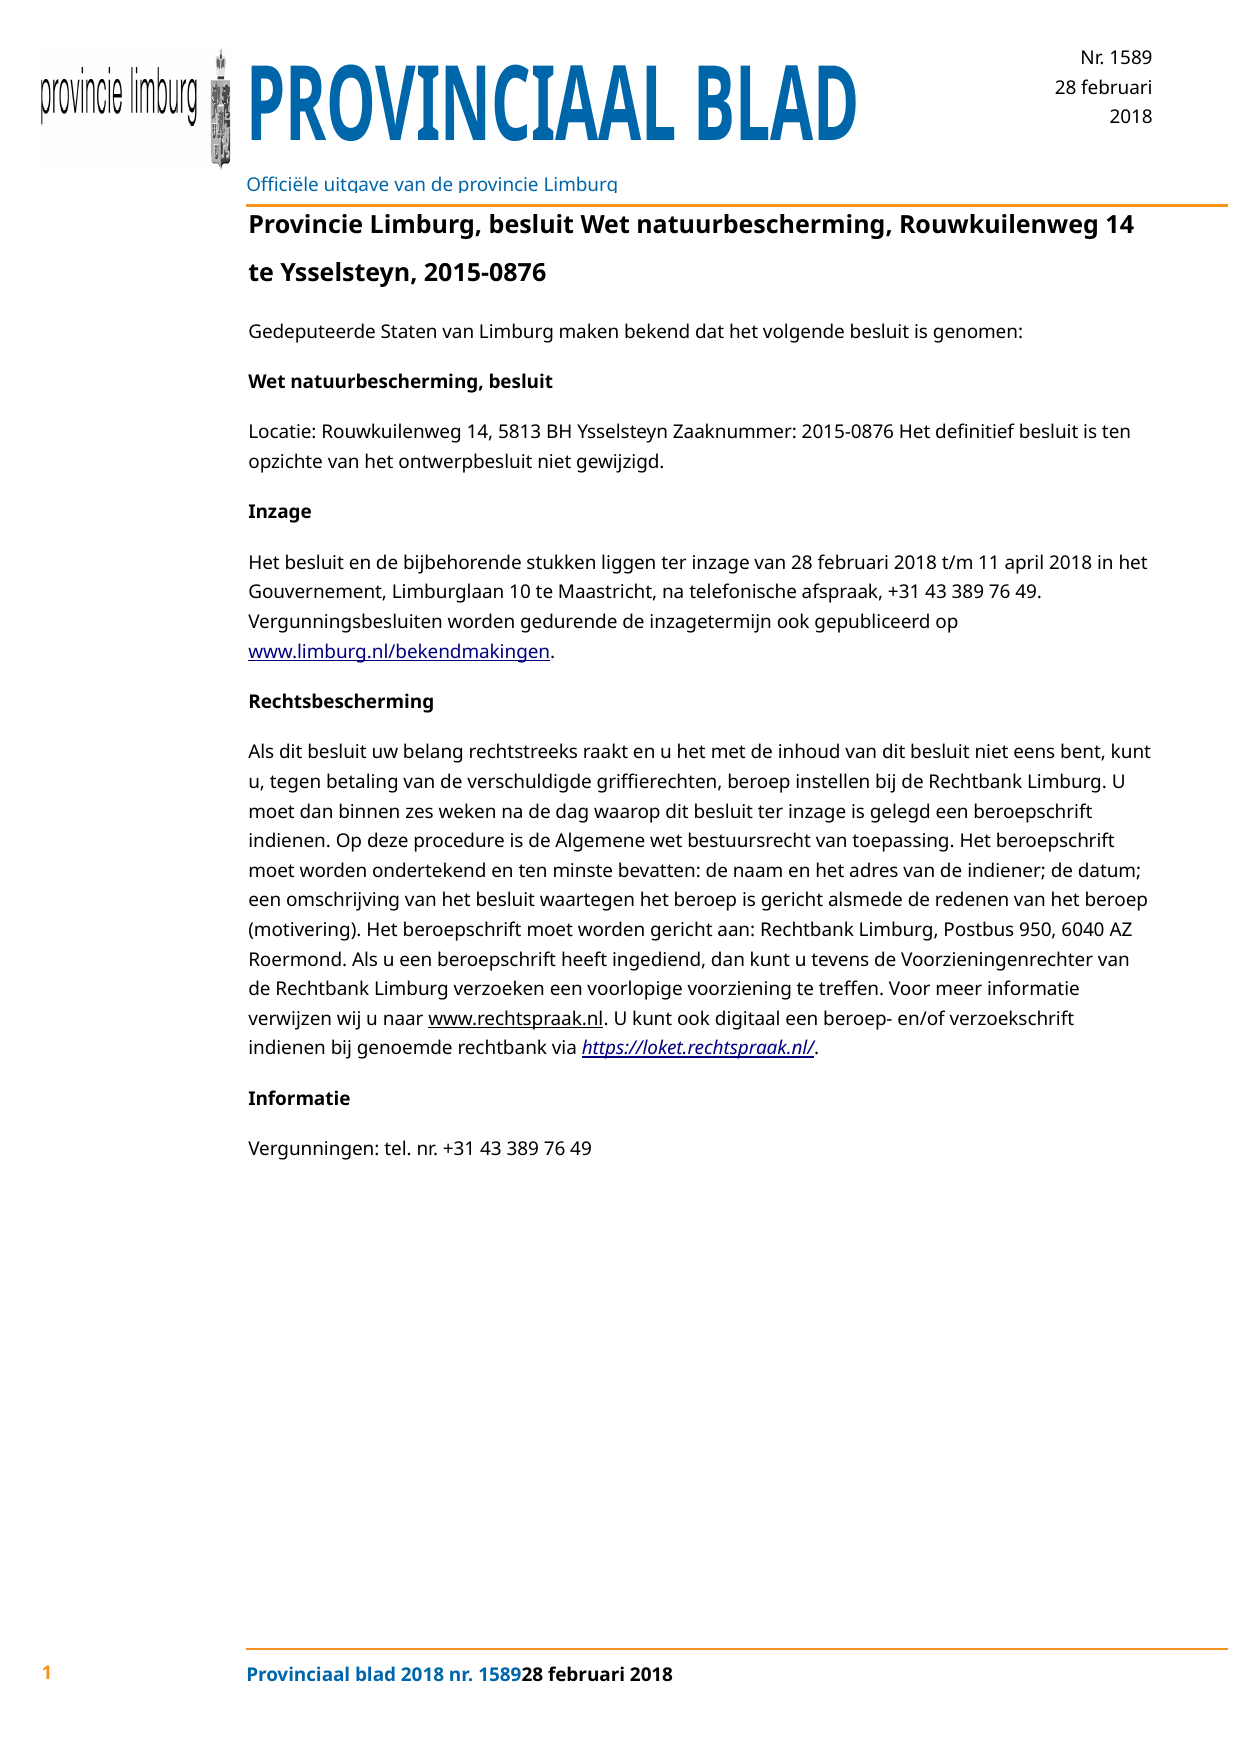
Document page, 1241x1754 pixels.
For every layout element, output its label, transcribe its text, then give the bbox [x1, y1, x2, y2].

text Vergunningen: tel. nr. +31 43 389 76 49 [248, 1135, 1152, 1161]
text Locatie: Rouwkuilenweg 14, 5813 BH Ysselsteyn Zaaknummer: 2015-0876 Het definitief besluit is ten opzichte van het ontwerpbesluit niet gewijzigd. [248, 419, 1152, 474]
text Als dit besluit uw belang rechtstreeks raakt en u het met de inhoud van dit besluit niet eens bent, kunt u, tegen betaling van de verschuldigde griffierechten, beroep instellen bij de Rechtbank Limburg. U moet dan binnen zes weken na de dag waarop dit besluit ter inzage is gelegd een beroepschrift indienen. Op deze procedure is de Algemene wet bestuursrecht van toepassing. Het beroepschrift moet worden ondertekend en ten minste bevatten: de naam en het adres van de indiener; de datum; een omschrijving van het besluit waartegen het beroep is gericht alsmede de redenen van het beroep (motivering). Het beroepschrift moet worden gericht aan: Rechtbank Limburg, Postbus 950, 6040 AZ Roermond. Als u een beroepschrift heeft ingediend, dan kunt u tevens de Voorzieningenrechter van de Rechtbank Limburg verzoeken een voorlopige voorziening te treffen. Voor meer informatie verwijzen wij u naar www.rechtspraak.nl. U kunt ook digitaal een beroep- en/of verzoekschrift indienen bij genoemde rechtbank via https://loket.rechtspraak.nl/. [248, 739, 1152, 1060]
text Het besluit en de bijbehorende stukken liggen ter inzage van 28 februari 2018 t/m 11 april 2018 in het Gouvernement, Limburglaan 10 te Maastricht, na telefonische afspraak, +31 43 389 76 49. Vergunningsbesluiten worden gedurende de inzagetermijn ook gepubliceerd op www.limburg.nl/bekendmakingen. [248, 549, 1152, 664]
text Provincie Limburg, besluit Wet natuurbescherming, Rouwkuilenweg 14 te Ysselsteyn, 2015-0876 [248, 207, 1152, 288]
text Rechtsbescherming [248, 688, 1152, 714]
text Wet natuurbescherming, besluit [248, 368, 1152, 394]
text Informatie [248, 1085, 1152, 1111]
text Inzage [248, 499, 1152, 524]
text Gedeputeerde Staten van Limburg maken bekend dat het volgende besluit is genomen: [248, 318, 1152, 344]
picture [41, 47, 231, 172]
